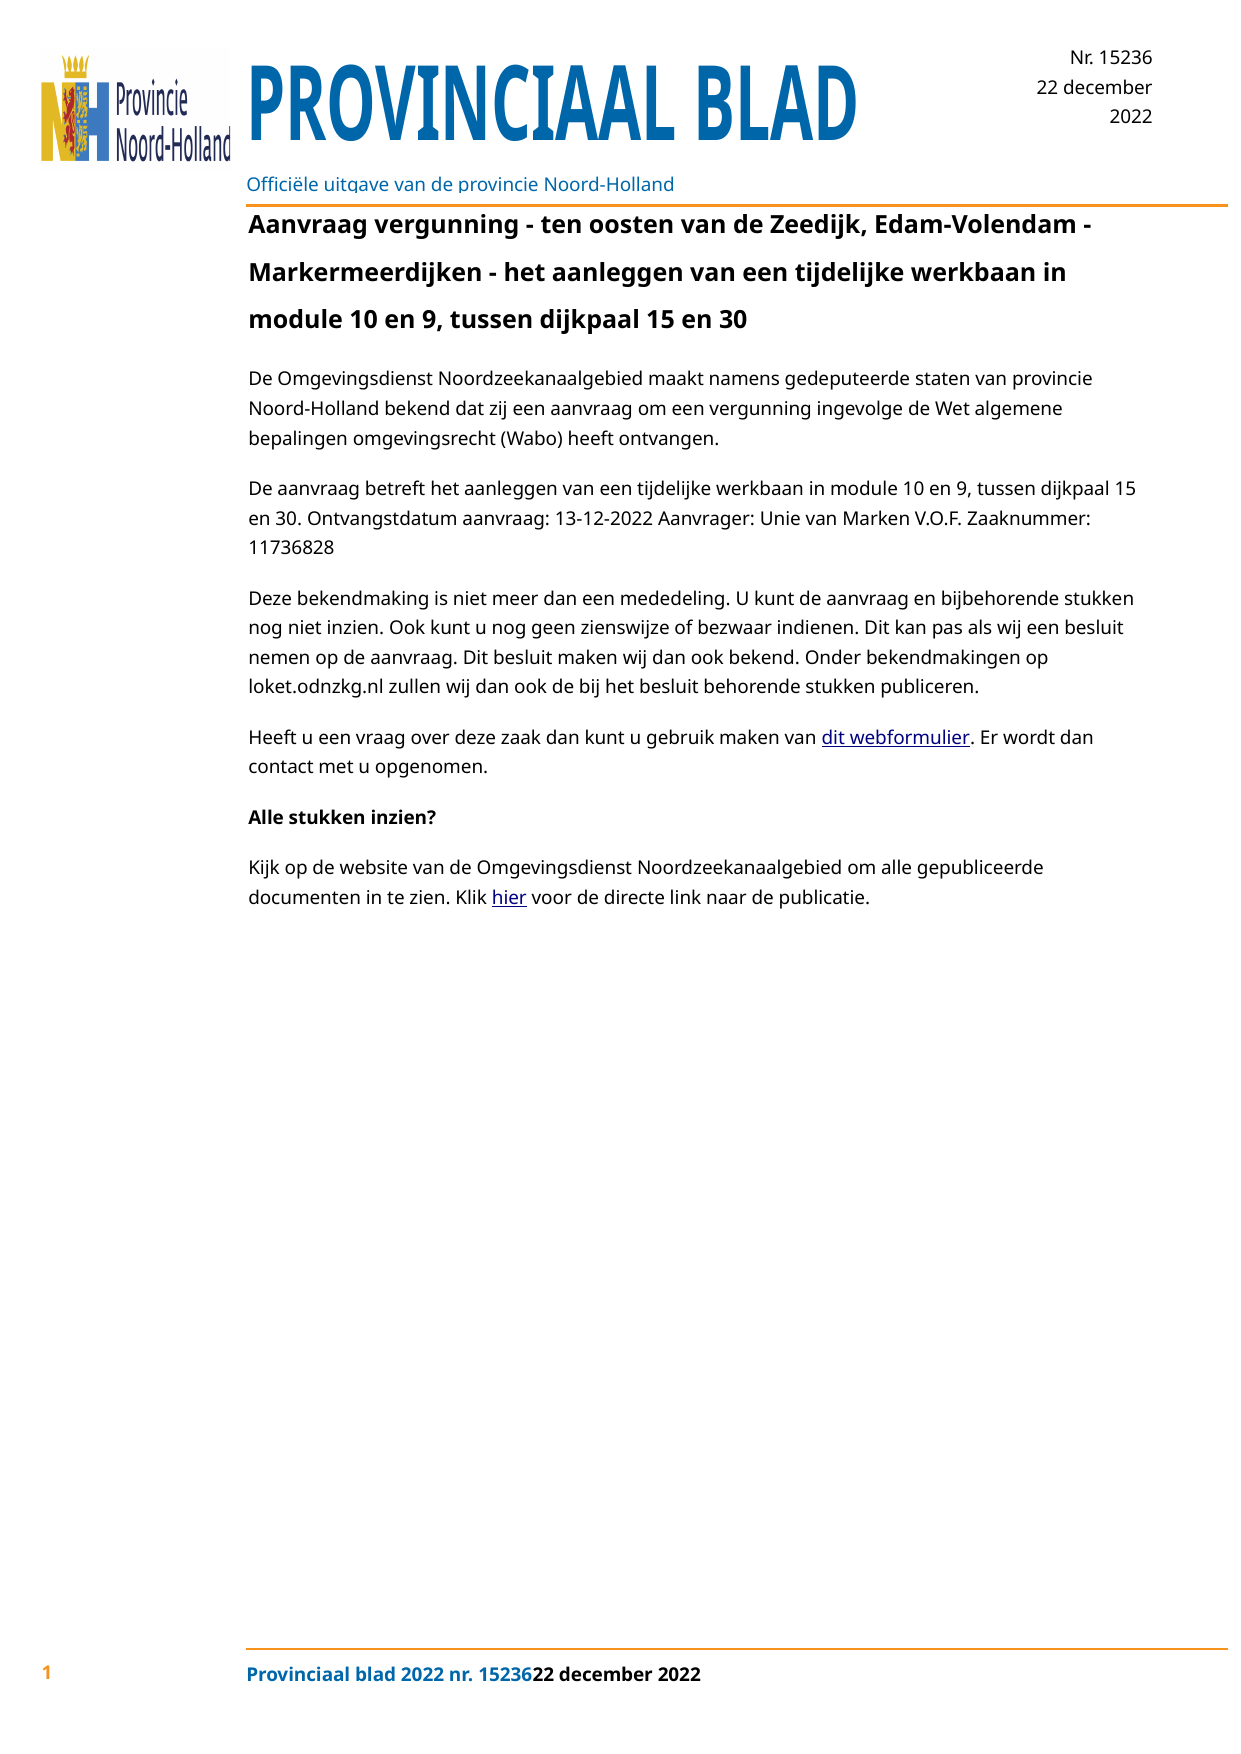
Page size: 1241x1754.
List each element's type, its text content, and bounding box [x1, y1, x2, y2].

text De aanvraag betreft het aanleggen van een tijdelijke werkbaan in module 10 en 9, tussen dijkpaal 15 en 30. Ontvangstdatum aanvraag: 13-12-2022 Aanvrager: Unie van Marken V.O.F. Zaaknummer: 11736828 [248, 475, 1152, 560]
picture [41, 47, 231, 172]
text Aanvraag vergunning - ten oosten van de Zeedijk, Edam-Volendam - Markermeerdijken - het aanleggen van een tijdelijke werkbaan in module 10 en 9, tussen dijkpaal 15 en 30 [248, 207, 1152, 336]
text Kijk op de website van de Omgevingsdienst Noordzeekanaalgebied om alle gepubliceerde documenten in te zien. Klik hier voor de directe link naar de publicatie. [248, 854, 1152, 909]
text Alle stukken inzien? [248, 804, 1152, 829]
text Heeft u een vraag over deze zaak dan kunt u gebruik maken van dit webformulier. Er wordt dan contact met u opgenomen. [248, 724, 1152, 779]
text De Omgevingsdienst Noordzeekanaalgebied maakt namens gedeputeerde staten van provincie Noord-Holland bekend dat zij een aanvraag om een vergunning ingevolge de Wet algemene bepalingen omgevingsrecht (Wabo) heeft ontvangen. [248, 366, 1152, 450]
text Deze bekendmaking is niet meer dan een mededeling. U kunt de aanvraag en bijbehorende stukken nog niet inzien. Ook kunt u nog geen zienswijze of bezwaar indienen. Dit kan pas als wij een besluit nemen op de aanvraag. Dit besluit maken wij dan ook bekend. Onder bekendmakingen op loket.odnzkg.nl zullen wij dan ook de bij het besluit behorende stukken publiceren. [248, 585, 1152, 699]
